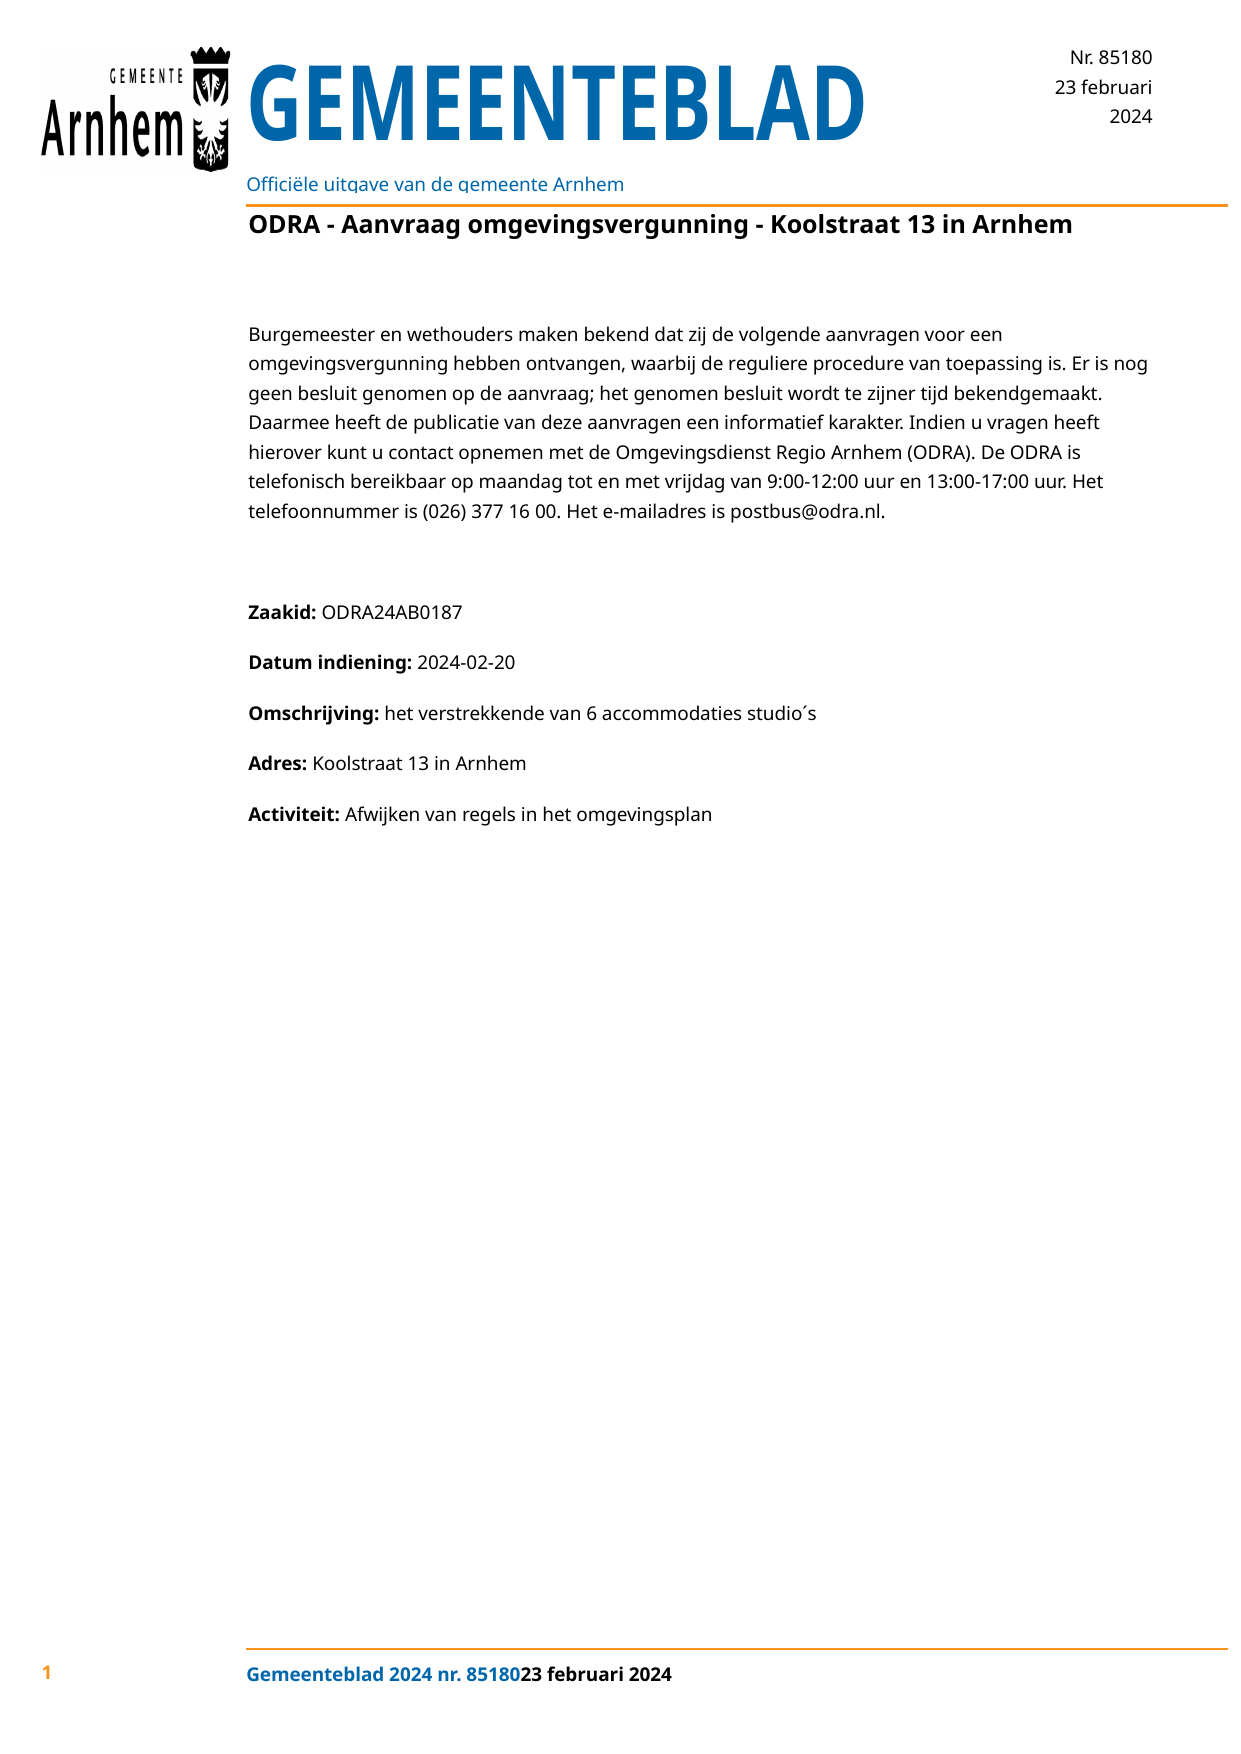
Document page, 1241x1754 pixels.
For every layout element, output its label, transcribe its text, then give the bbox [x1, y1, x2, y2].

text Adres: Koolstraat 13 in Arnhem [248, 750, 1152, 776]
text Burgemeester en wethouders maken bekend dat zij de volgende aanvragen voor een omgevingsvergunning hebben ontvangen, waarbij de reguliere procedure van toepassing is. Er is nog geen besluit genomen op de aanvraag; het genomen besluit wordt te zijner tijd bekendgemaakt. Daarmee heeft de publicatie van deze aanvragen een informatief karakter. Indien u vragen heeft hierover kunt u contact opnemen met de Omgevingsdienst Regio Arnhem (ODRA). De ODRA is telefonisch bereikbaar op maandag tot en met vrijdag van 9:00-12:00 uur en 13:00-17:00 uur. Het telefoonnummer is (026) 377 16 00. Het e-mailadres is postbus@odra.nl. [248, 321, 1152, 524]
text Datum indiening: 2024-02-20 [248, 649, 1152, 675]
text Omschrijving: het verstrekkende van 6 accommodaties studio´s [248, 700, 1152, 726]
text Zaakid: ODRA24AB0187 [248, 599, 1152, 625]
text Activiteit: Afwijken van regels in het omgevingsplan [248, 801, 1152, 826]
picture [41, 47, 231, 172]
text ODRA - Aanvraag omgevingsvergunning - Koolstraat 13 in Arnhem [248, 207, 1152, 241]
